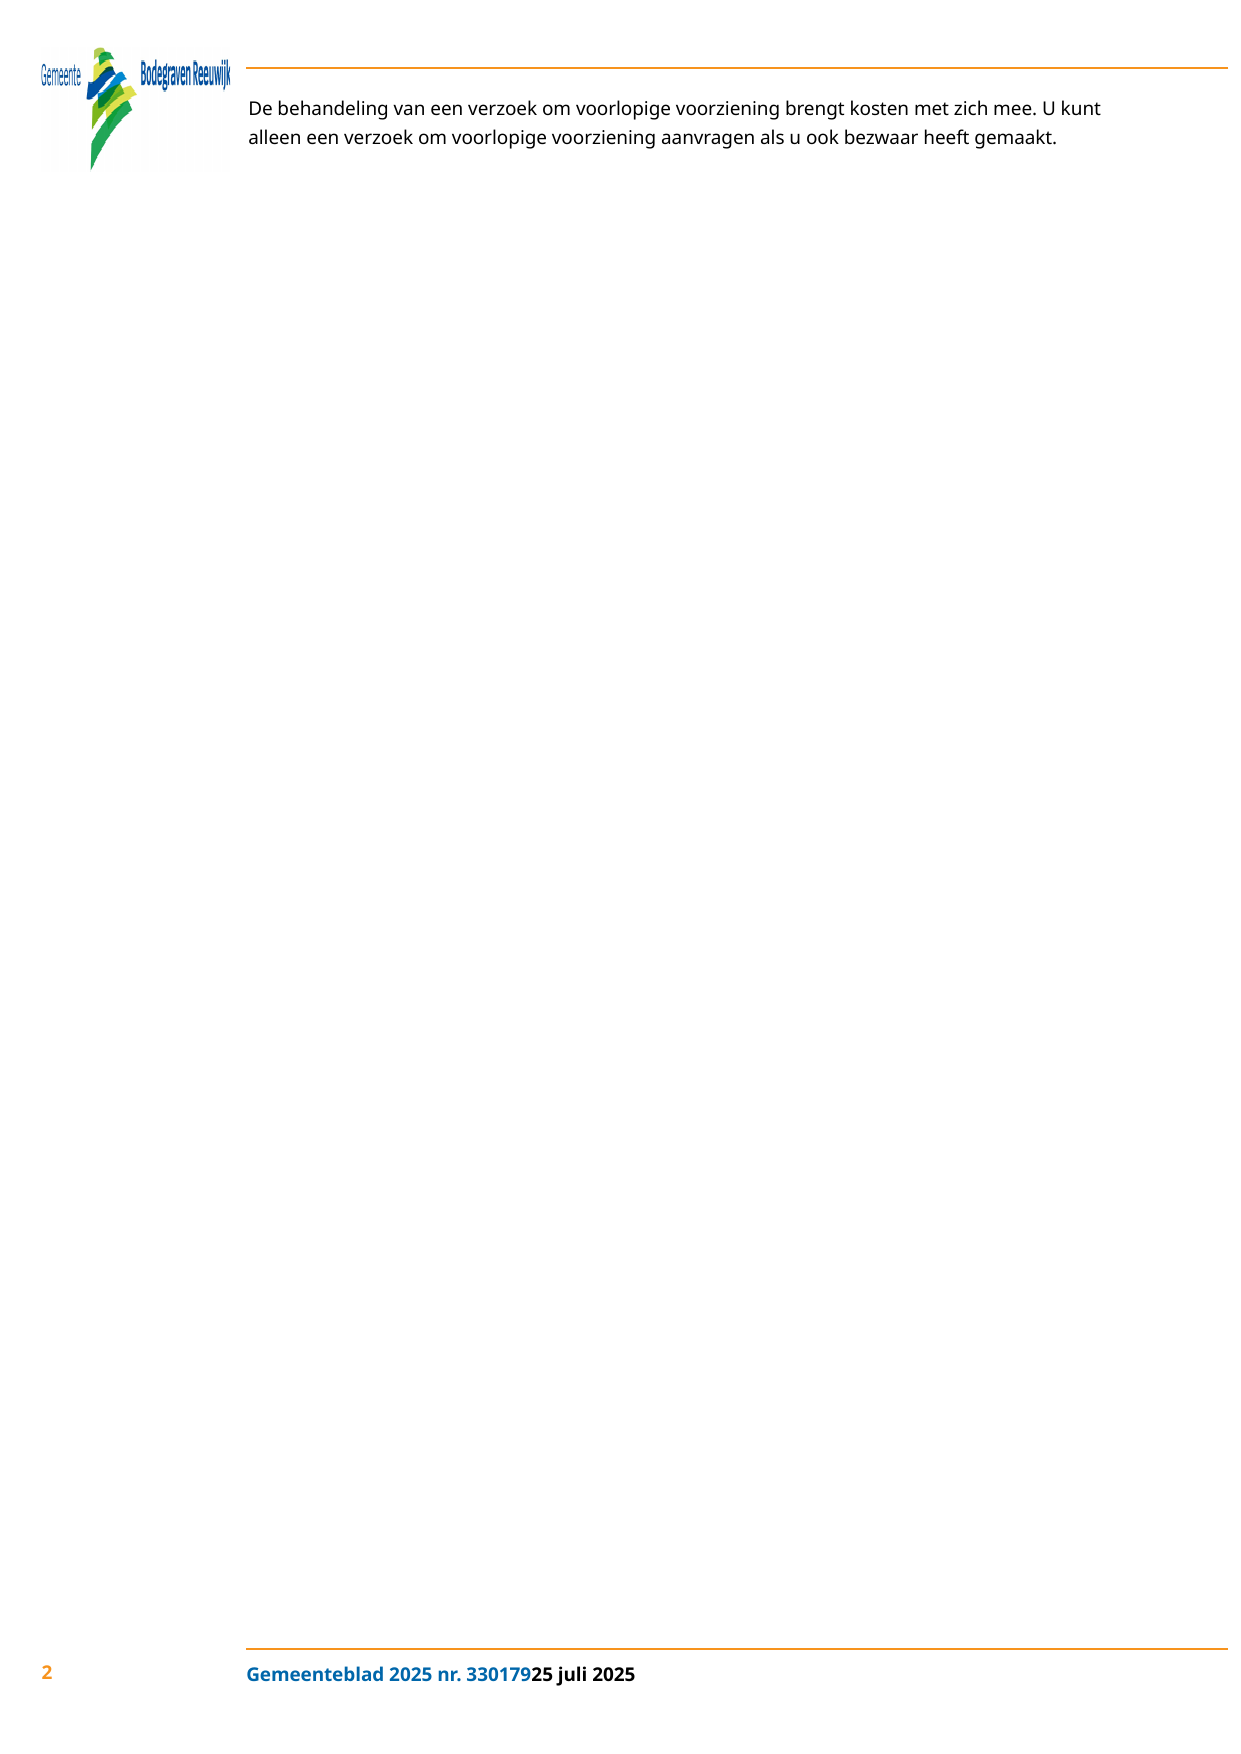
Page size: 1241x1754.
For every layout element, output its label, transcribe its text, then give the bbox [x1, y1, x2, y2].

text De behandeling van een verzoek om voorlopige voorziening brengt kosten met zich mee. U kunt alleen een verzoek om voorlopige voorziening aanvragen als u ook bezwaar heeft gemaakt. [248, 95, 1152, 150]
picture [41, 47, 231, 172]
